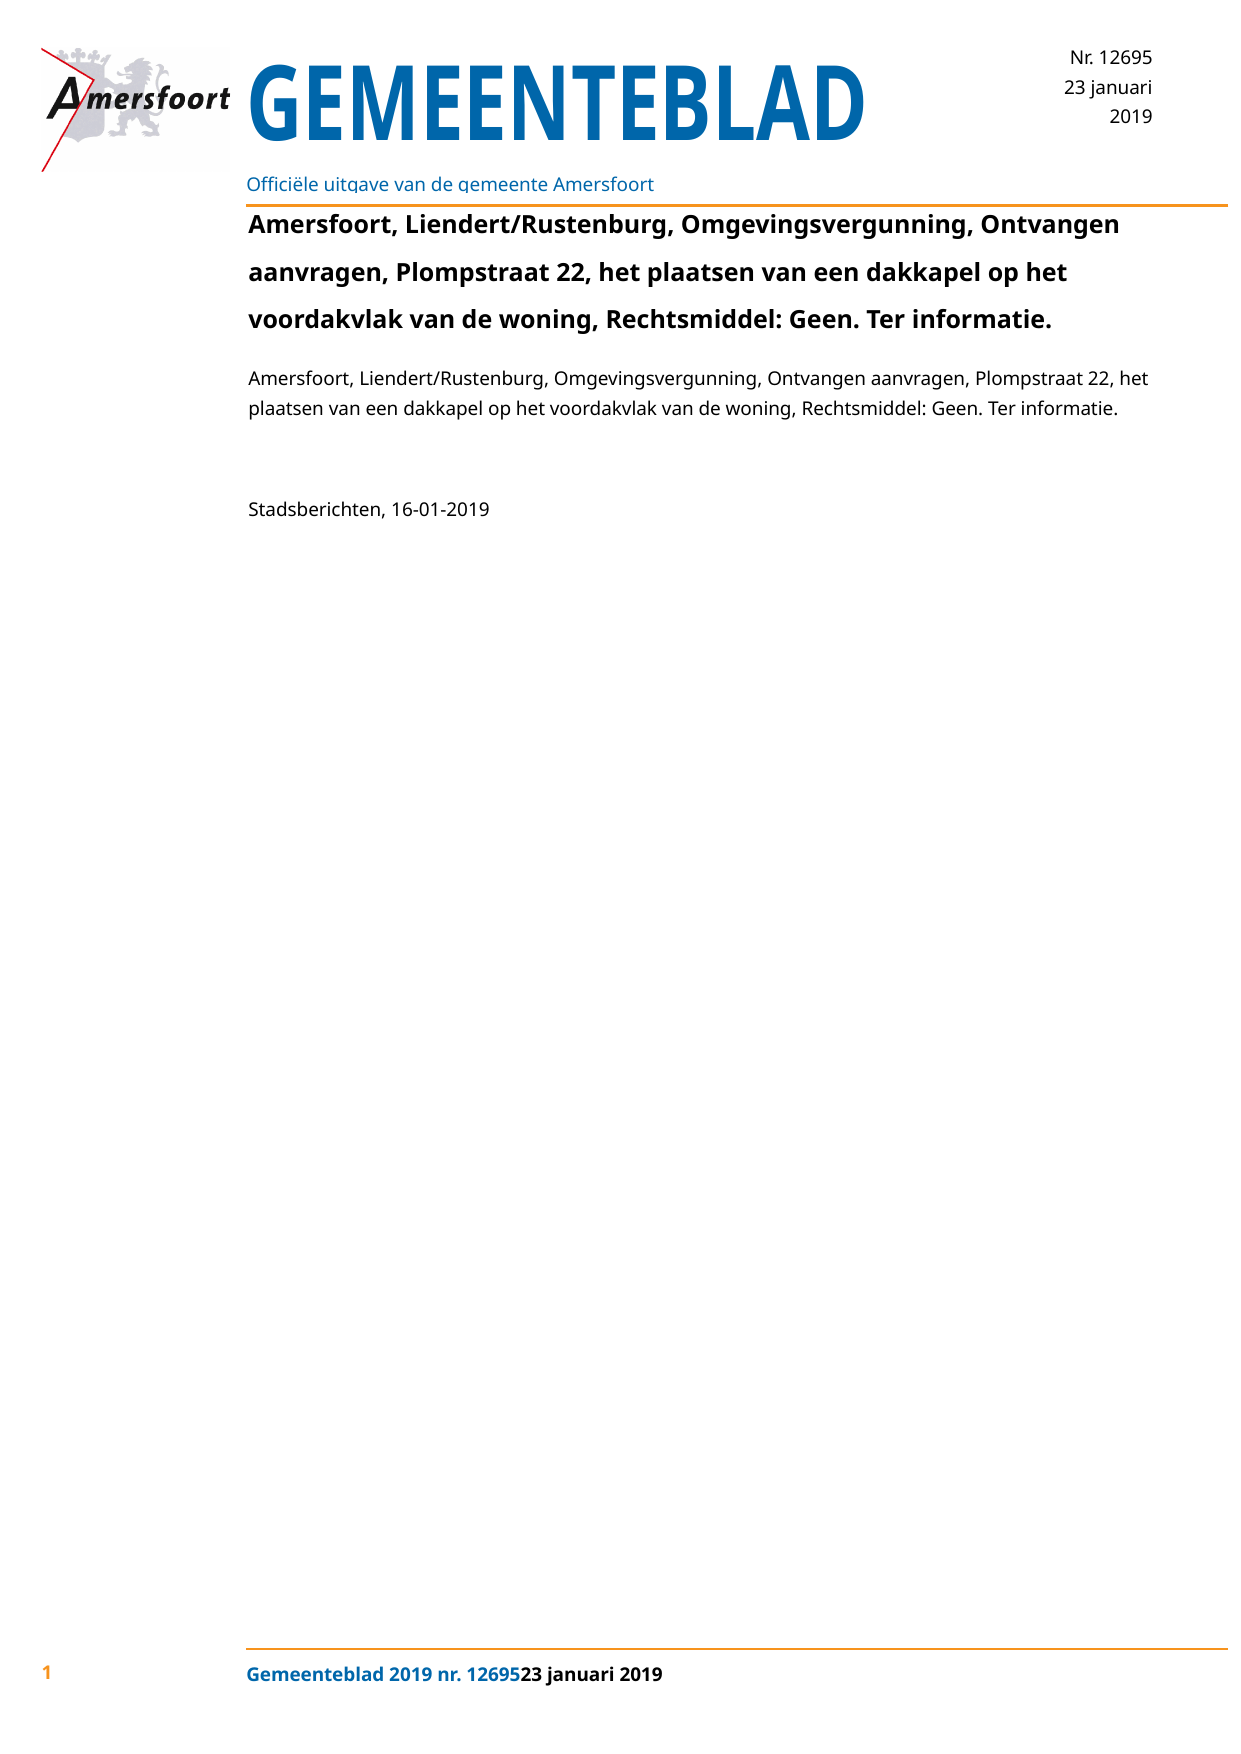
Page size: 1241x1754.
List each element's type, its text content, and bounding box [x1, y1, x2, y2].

picture [41, 47, 231, 172]
text Stadsberichten, 16-01-2019 [248, 496, 1152, 522]
text Amersfoort, Liendert/Rustenburg, Omgevingsvergunning, Ontvangen aanvragen, Plompstraat 22, het plaatsen van een dakkapel op het voordakvlak van de woning, Rechtsmiddel: Geen. Ter informatie. [248, 366, 1152, 421]
text Amersfoort, Liendert/Rustenburg, Omgevingsvergunning, Ontvangen aanvragen, Plompstraat 22, het plaatsen van een dakkapel op het voordakvlak van de woning, Rechtsmiddel: Geen. Ter informatie. [248, 207, 1152, 336]
